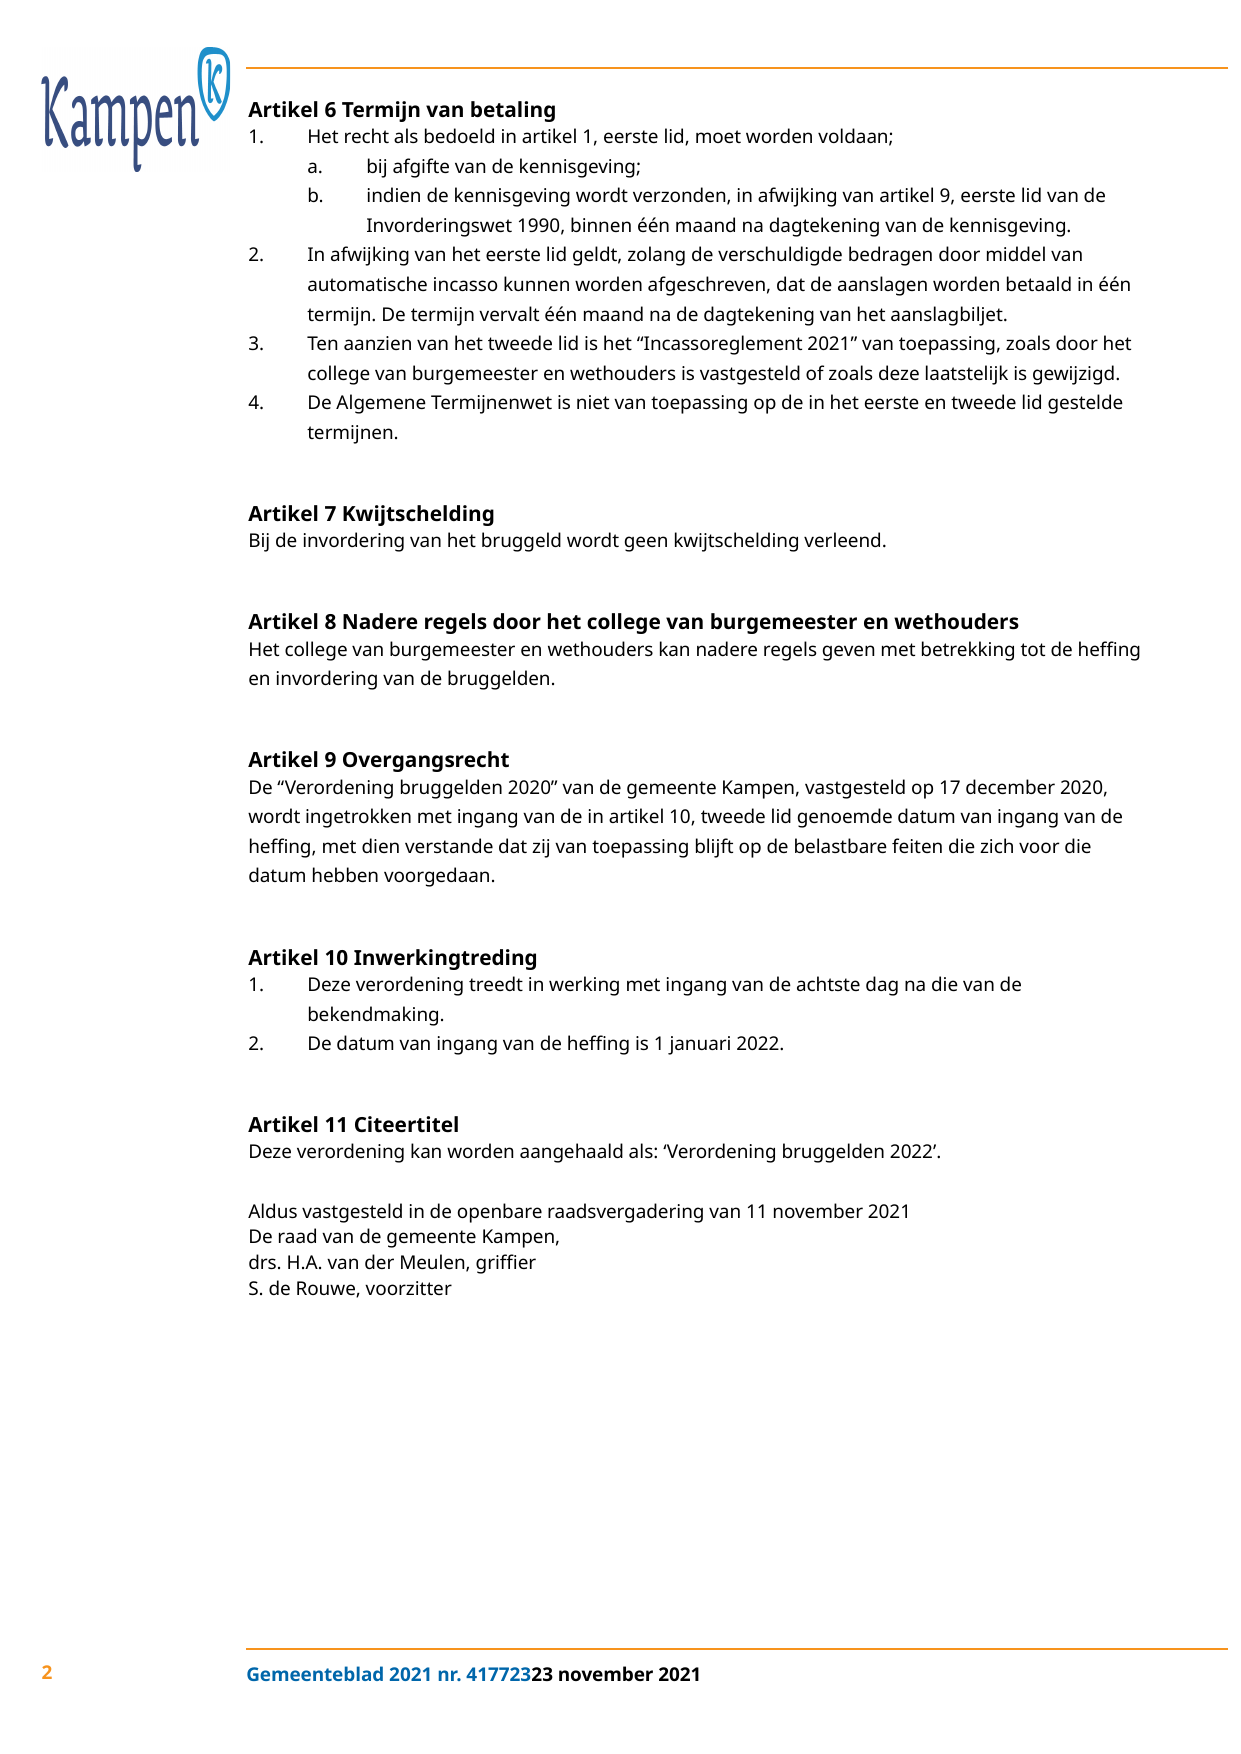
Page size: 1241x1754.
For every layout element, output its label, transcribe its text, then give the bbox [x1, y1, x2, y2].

text Artikel 6 Termijn van betaling [248, 95, 1152, 123]
text Artikel 9 Overgangsrecht [248, 746, 1152, 774]
text De “Verordening bruggelden 2020” van de gemeente Kampen, vastgesteld op 17 december 2020, wordt ingetrokken met ingang van de in artikel 10, tweede lid genoemde datum van ingang van de heffing, met dien verstande dat zij van toepassing blijft op de belastbare feiten die zich voor die datum hebben voorgedaan. [248, 774, 1152, 888]
text Aldus vastgesteld in de openbare raadsvergadering van 11 november 2021 [248, 1198, 1152, 1224]
list Ten aanzien van het tweede lid is het “Incassoreglement 2021” van toepassing, zoals door het college van burgemeester en wethouders is vastgesteld of zoals deze laatstelijk is gewijzigd. [248, 330, 1152, 386]
list Deze verordening treedt in werking met ingang van de achtste dag na die van de bekendmaking. [248, 971, 1152, 1026]
list bij afgifte van de kennisgeving; [307, 153, 1152, 178]
text Het college van burgemeester en wethouders kan nadere regels geven met betrekking tot de heffing en invordering van de bruggelden. [248, 636, 1152, 691]
list De Algemene Termijnenwet is niet van toepassing op de in het eerste en tweede lid gestelde termijnen. [248, 389, 1152, 445]
list indien de kennisgeving wordt verzonden, in afwijking van artikel 9, eerste lid van de Invorderingswet 1990, binnen één maand na dagtekening van de kennisgeving. [307, 182, 1152, 238]
picture [41, 47, 231, 172]
list In afwijking van het eerste lid geldt, zolang de verschuldigde bedragen door middel van automatische incasso kunnen worden afgeschreven, dat de aanslagen worden betaald in één termijn. De termijn vervalt één maand na de dagtekening van het aanslagbiljet. [248, 242, 1152, 326]
text Artikel 8 Nadere regels door het college van burgemeester en wethouders [248, 607, 1152, 636]
text Bij de invordering van het bruggeld wordt geen kwijtschelding verleend. [248, 527, 1152, 553]
text Artikel 7 Kwijtschelding [248, 499, 1152, 527]
text De raad van de gemeente Kampen, [248, 1224, 1152, 1249]
text Artikel 11 Citeertitel [248, 1110, 1152, 1139]
text Deze verordening kan worden aangehaald als: ‘Verordening bruggelden 2022’. [248, 1139, 1152, 1164]
text drs. H.A. van der Meulen, griffier [248, 1249, 1152, 1275]
text Artikel 10 Inwerkingtreding [248, 943, 1152, 971]
list De datum van ingang van de heffing is 1 januari 2022. [248, 1030, 1152, 1056]
text S. de Rouwe, voorzitter [248, 1275, 1152, 1301]
list Het recht als bedoeld in artikel 1, eerste lid, moet worden voldaan; [248, 123, 1152, 149]
